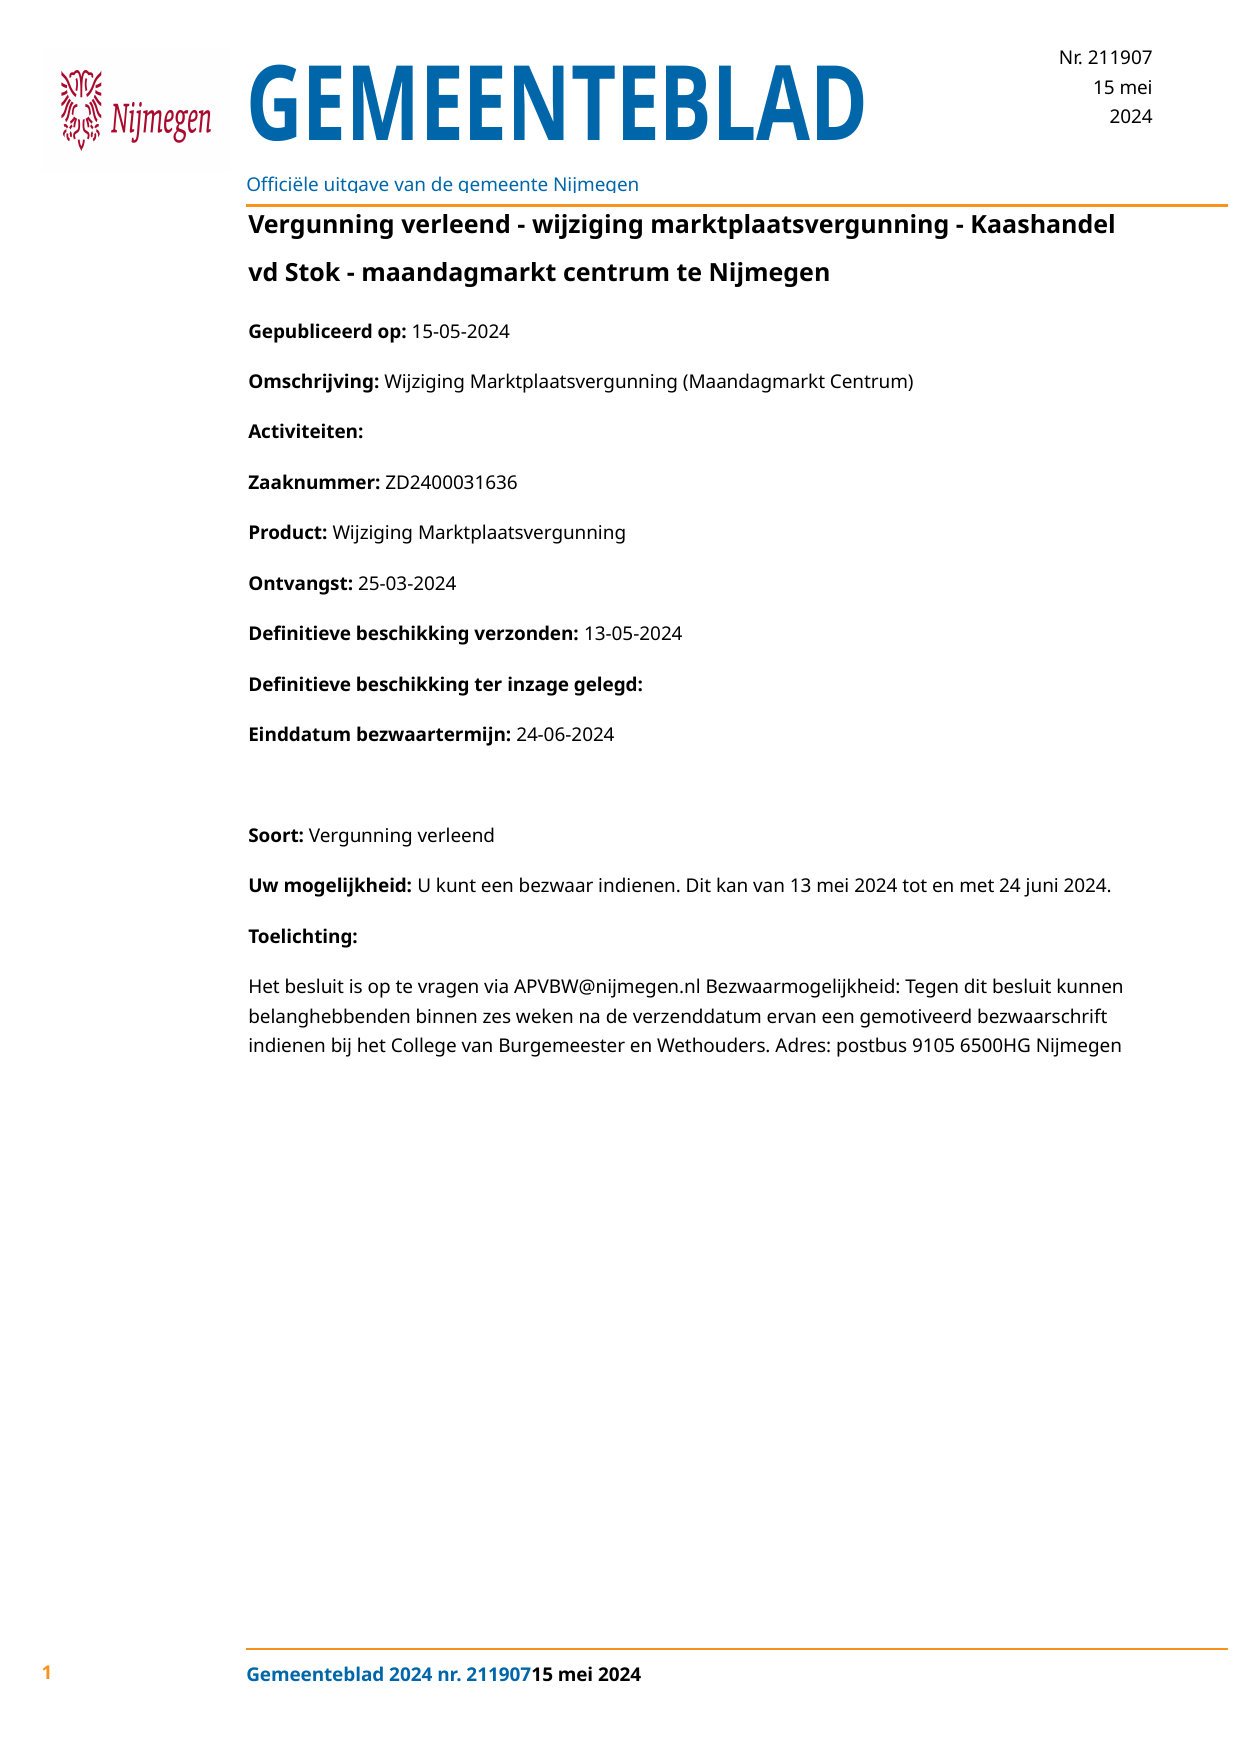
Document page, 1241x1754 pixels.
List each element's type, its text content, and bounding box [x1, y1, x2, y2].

text Toelichting: [248, 923, 1152, 949]
text Product: Wijziging Marktplaatsvergunning [248, 519, 1152, 545]
text Activiteiten: [248, 419, 1152, 444]
text Definitieve beschikking ter inzage gelegd: [248, 671, 1152, 697]
text Ontvangst: 25-03-2024 [248, 570, 1152, 596]
text Einddatum bezwaartermijn: 24-06-2024 [248, 721, 1152, 747]
text Het besluit is op te vragen via APVBW@nijmegen.nl Bezwaarmogelijkheid: Tegen dit besluit kunnen belanghebbenden binnen zes weken na de verzenddatum ervan een gemotiveerd bezwaarschrift indienen bij het College van Burgemeester en Wethouders. Adres: postbus 9105 6500HG Nijmegen [248, 973, 1152, 1058]
picture [41, 47, 231, 172]
text Uw mogelijkheid: U kunt een bezwaar indienen. Dit kan van 13 mei 2024 tot en met 24 juni 2024. [248, 872, 1152, 898]
text Vergunning verleend - wijziging marktplaatsvergunning - Kaashandel vd Stok - maandagmarkt centrum te Nijmegen [248, 207, 1152, 288]
text Gepubliceerd op: 15-05-2024 [248, 318, 1152, 344]
text Soort: Vergunning verleend [248, 822, 1152, 848]
text Omschrijving: Wijziging Marktplaatsvergunning (Maandagmarkt Centrum) [248, 368, 1152, 394]
text Zaaknummer: ZD2400031636 [248, 469, 1152, 495]
text Definitieve beschikking verzonden: 13-05-2024 [248, 620, 1152, 646]
